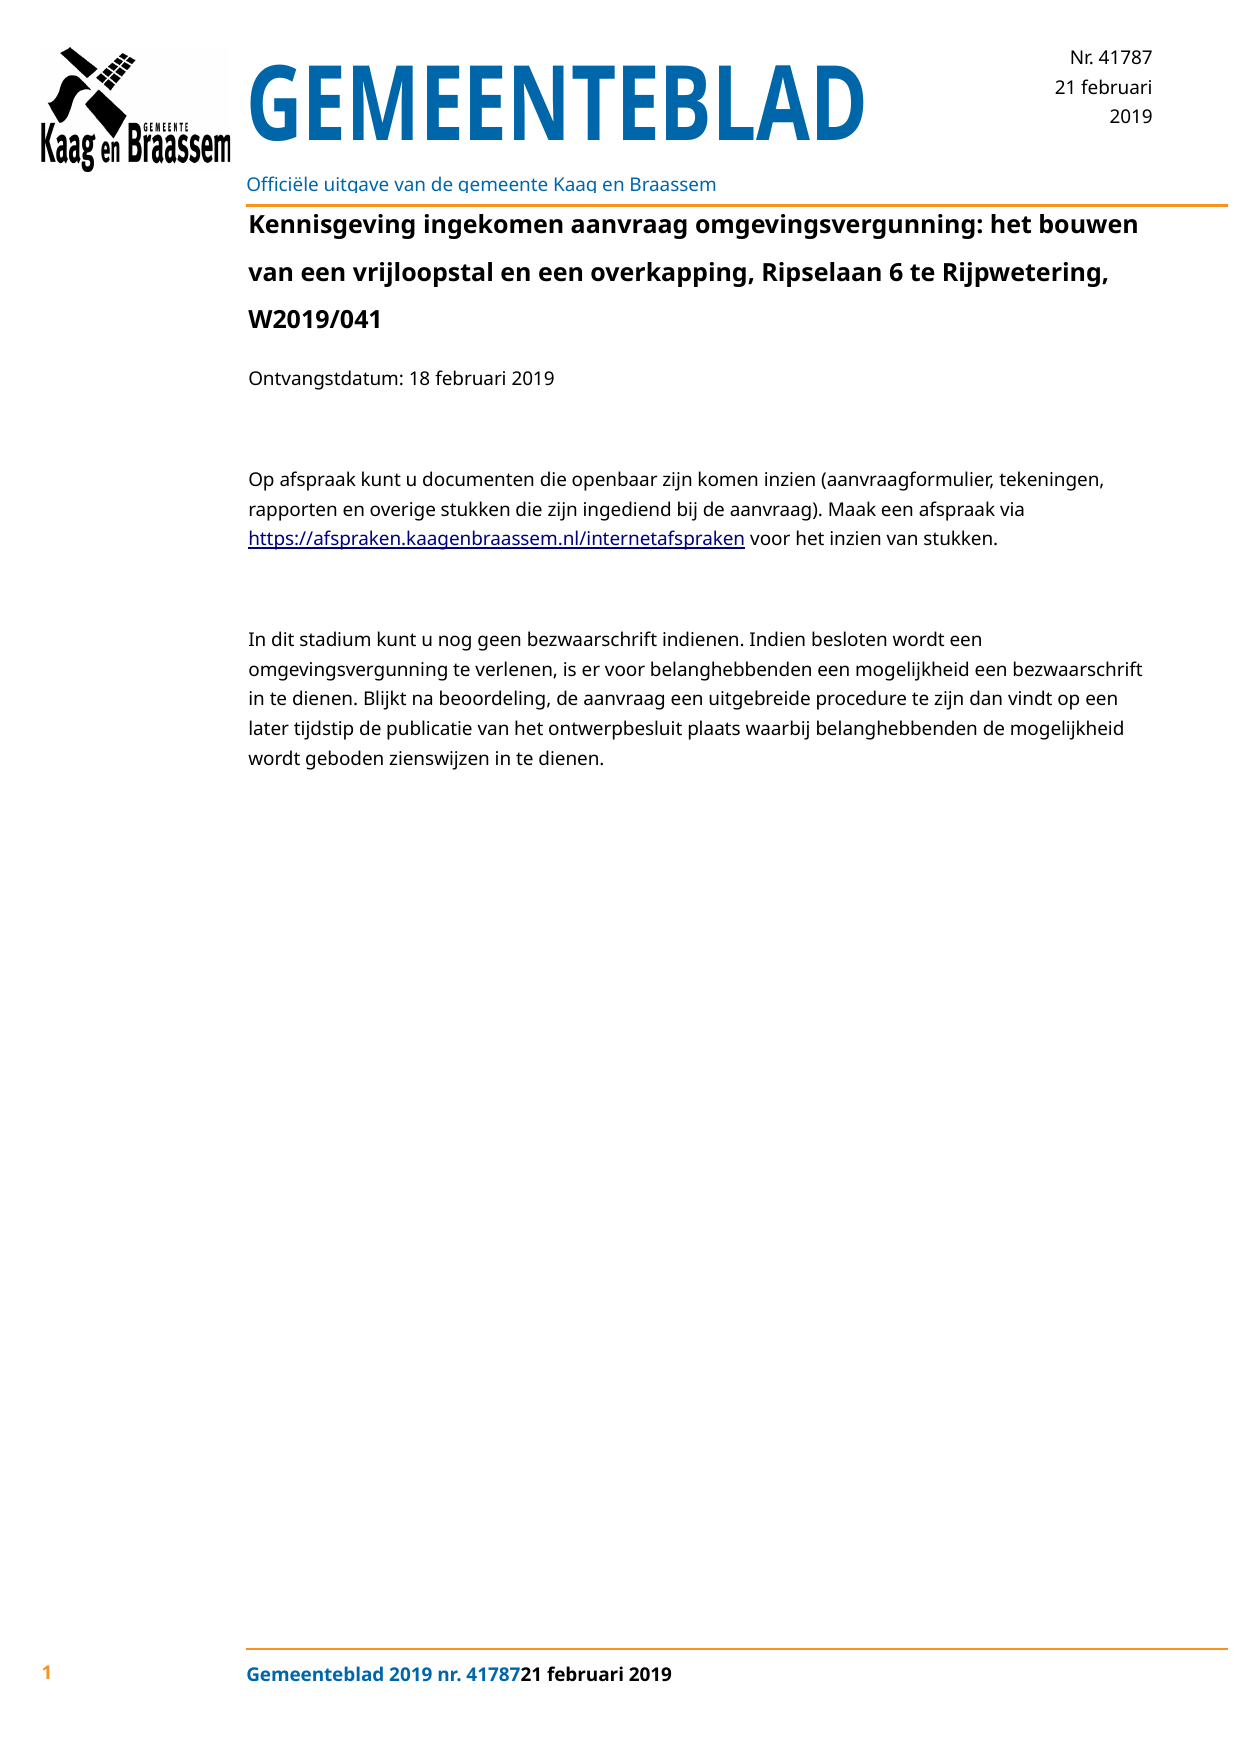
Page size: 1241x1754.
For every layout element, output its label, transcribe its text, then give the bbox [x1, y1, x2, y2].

text In dit stadium kunt u nog geen bezwaarschrift indienen. Indien besloten wordt een omgevingsvergunning te verlenen, is er voor belanghebbenden een mogelijkheid een bezwaarschrift in te dienen. Blijkt na beoordeling, de aanvraag een uitgebreide procedure te zijn dan vindt op een later tijdstip de publicatie van het ontwerpbesluit plaats waarbij belanghebbenden de mogelijkheid wordt geboden zienswijzen in te dienen. [248, 626, 1152, 770]
text Kennisgeving ingekomen aanvraag omgevingsvergunning: het bouwen van een vrijloopstal en een overkapping, Ripselaan 6 te Rijpwetering, W2019/041 [248, 207, 1152, 336]
text Op afspraak kunt u documenten die openbaar zijn komen inzien (aanvraagformulier, tekeningen, rapporten en overige stukken die zijn ingediend bij de aanvraag). Maak een afspraak via https://afspraken.kaagenbraassem.nl/internetafspraken voor het inzien van stukken. [248, 466, 1152, 551]
text Ontvangstdatum: 18 februari 2019 [248, 366, 1152, 391]
picture [41, 47, 231, 172]
